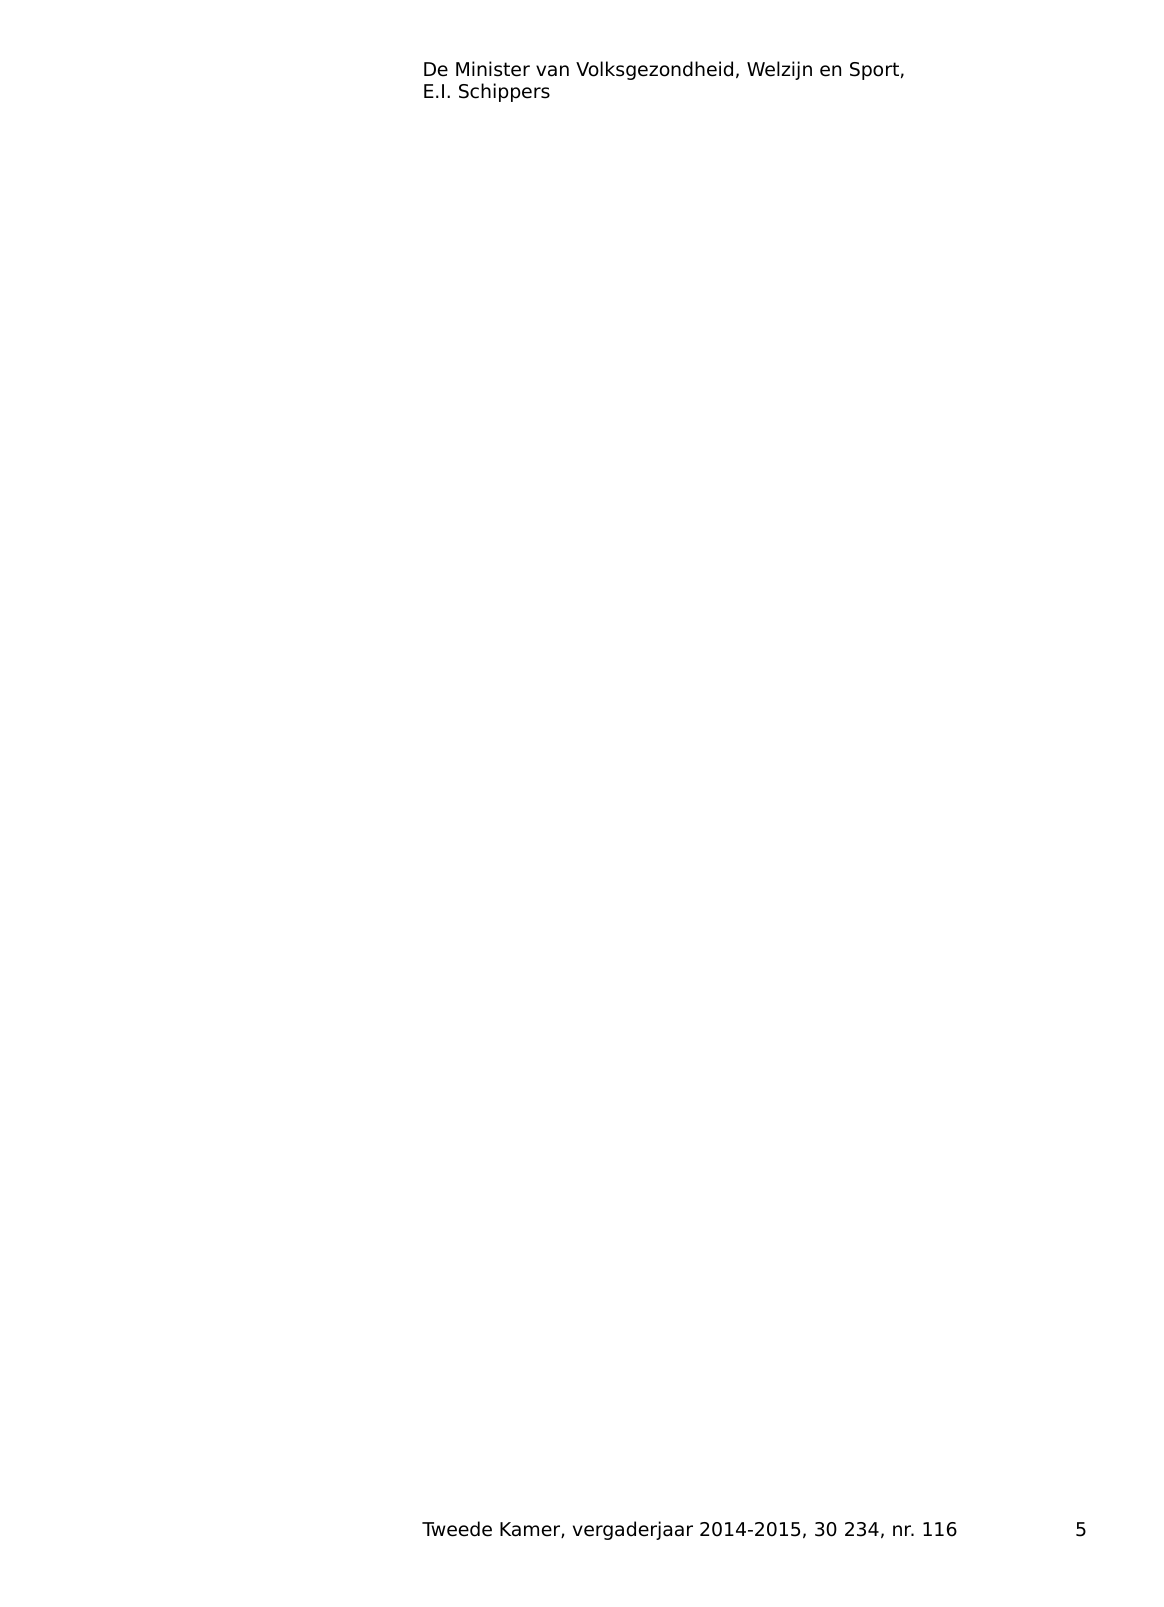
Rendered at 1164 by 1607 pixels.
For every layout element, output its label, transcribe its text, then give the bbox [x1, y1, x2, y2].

text De Minister van Volksgezondheid, Welzijn en Sport, E.I. Schippers [422, 59, 1087, 103]
